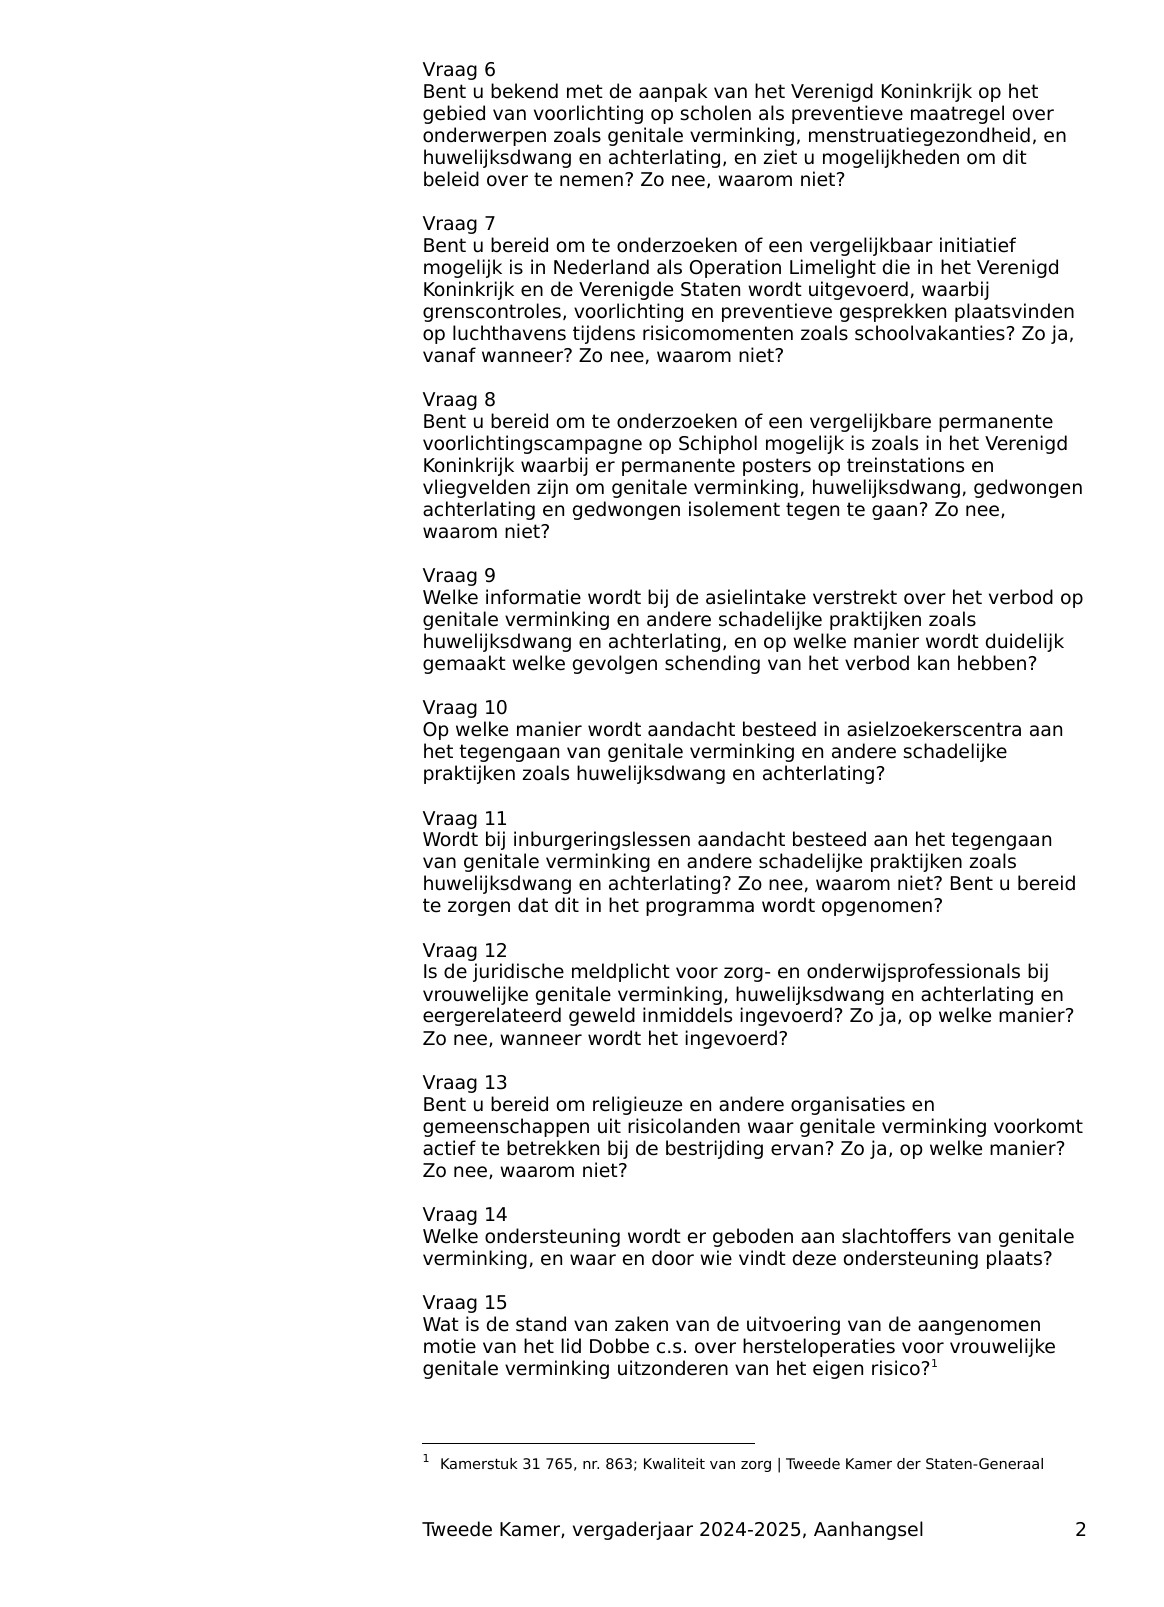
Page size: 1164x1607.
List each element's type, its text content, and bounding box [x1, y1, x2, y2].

text Op welke manier wordt aandacht besteed in asielzoekerscentra aan het tegengaan van genitale verminking en andere schadelijke praktijken zoals huwelijksdwang en achterlating? [422, 719, 1087, 785]
text Vraag 8 [422, 389, 1087, 411]
text Wat is de stand van zaken van de uitvoering van de aangenomen motie van het lid Dobbe c.s. over hersteloperaties voor vrouwelijke genitale verminking uitzonderen van het eigen risico? [422, 1314, 1087, 1380]
text Bent u bereid om te onderzoeken of een vergelijkbare permanente voorlichtingscampagne op Schiphol mogelijk is zoals in het Verenigd Koninkrijk waarbij er permanente posters op treinstations en vliegvelden zijn om genitale verminking, huwelijksdwang, gedwongen achterlating en gedwongen isolement tegen te gaan? Zo nee, waarom niet? [422, 411, 1087, 543]
text Vraag 15 [422, 1292, 1087, 1314]
text Wordt bij inburgeringslessen aandacht besteed aan het tegengaan van genitale verminking en andere schadelijke praktijken zoals huwelijksdwang en achterlating? Zo nee, waarom niet? Bent u bereid te zorgen dat dit in het programma wordt opgenomen? [422, 829, 1087, 917]
text Vraag 13 [422, 1072, 1087, 1093]
text Vraag 10 [422, 697, 1087, 719]
text Kamerstuk 31 765, nr. 863; Kwaliteit van zorg | Tweede Kamer der Staten-Generaal [422, 1452, 1087, 1474]
text Vraag 7 [422, 213, 1087, 235]
text Welke informatie wordt bij de asielintake verstrekt over het verbod op genitale verminking en andere schadelijke praktijken zoals huwelijksdwang en achterlating, en op welke manier wordt duidelijk gemaakt welke gevolgen schending van het verbod kan hebben? [422, 587, 1087, 675]
text Vraag 12 [422, 939, 1087, 961]
text Vraag 9 [422, 565, 1087, 587]
text Is de juridische meldplicht voor zorg- en onderwijsprofessionals bij vrouwelijke genitale verminking, huwelijksdwang en achterlating en eergerelateerd geweld inmiddels ingevoerd? Zo ja, op welke manier? Zo nee, wanneer wordt het ingevoerd? [422, 961, 1087, 1049]
text Vraag 6 [422, 59, 1087, 81]
text Bent u bereid om religieuze en andere organisaties en gemeenschappen uit risicolanden waar genitale verminking voorkomt actief te betrekken bij de bestrijding ervan? Zo ja, op welke manier? Zo nee, waarom niet? [422, 1093, 1087, 1181]
text Vraag 11 [422, 807, 1087, 829]
text Welke ondersteuning wordt er geboden aan slachtoffers van genitale verminking, en waar en door wie vindt deze ondersteuning plaats? [422, 1226, 1087, 1269]
text Bent u bekend met de aanpak van het Verenigd Koninkrijk op het gebied van voorlichting op scholen als preventieve maatregel over onderwerpen zoals genitale verminking, menstruatiegezondheid, en huwelijksdwang en achterlating, en ziet u mogelijkheden om dit beleid over te nemen? Zo nee, waarom niet? [422, 81, 1087, 191]
text Bent u bereid om te onderzoeken of een vergelijkbaar initiatief mogelijk is in Nederland als Operation Limelight die in het Verenigd Koninkrijk en de Verenigde Staten wordt uitgevoerd, waarbij grenscontroles, voorlichting en preventieve gesprekken plaatsvinden op luchthavens tijdens risicomomenten zoals schoolvakanties? Zo ja, vanaf wanneer? Zo nee, waarom niet? [422, 235, 1087, 367]
text Vraag 14 [422, 1204, 1087, 1226]
